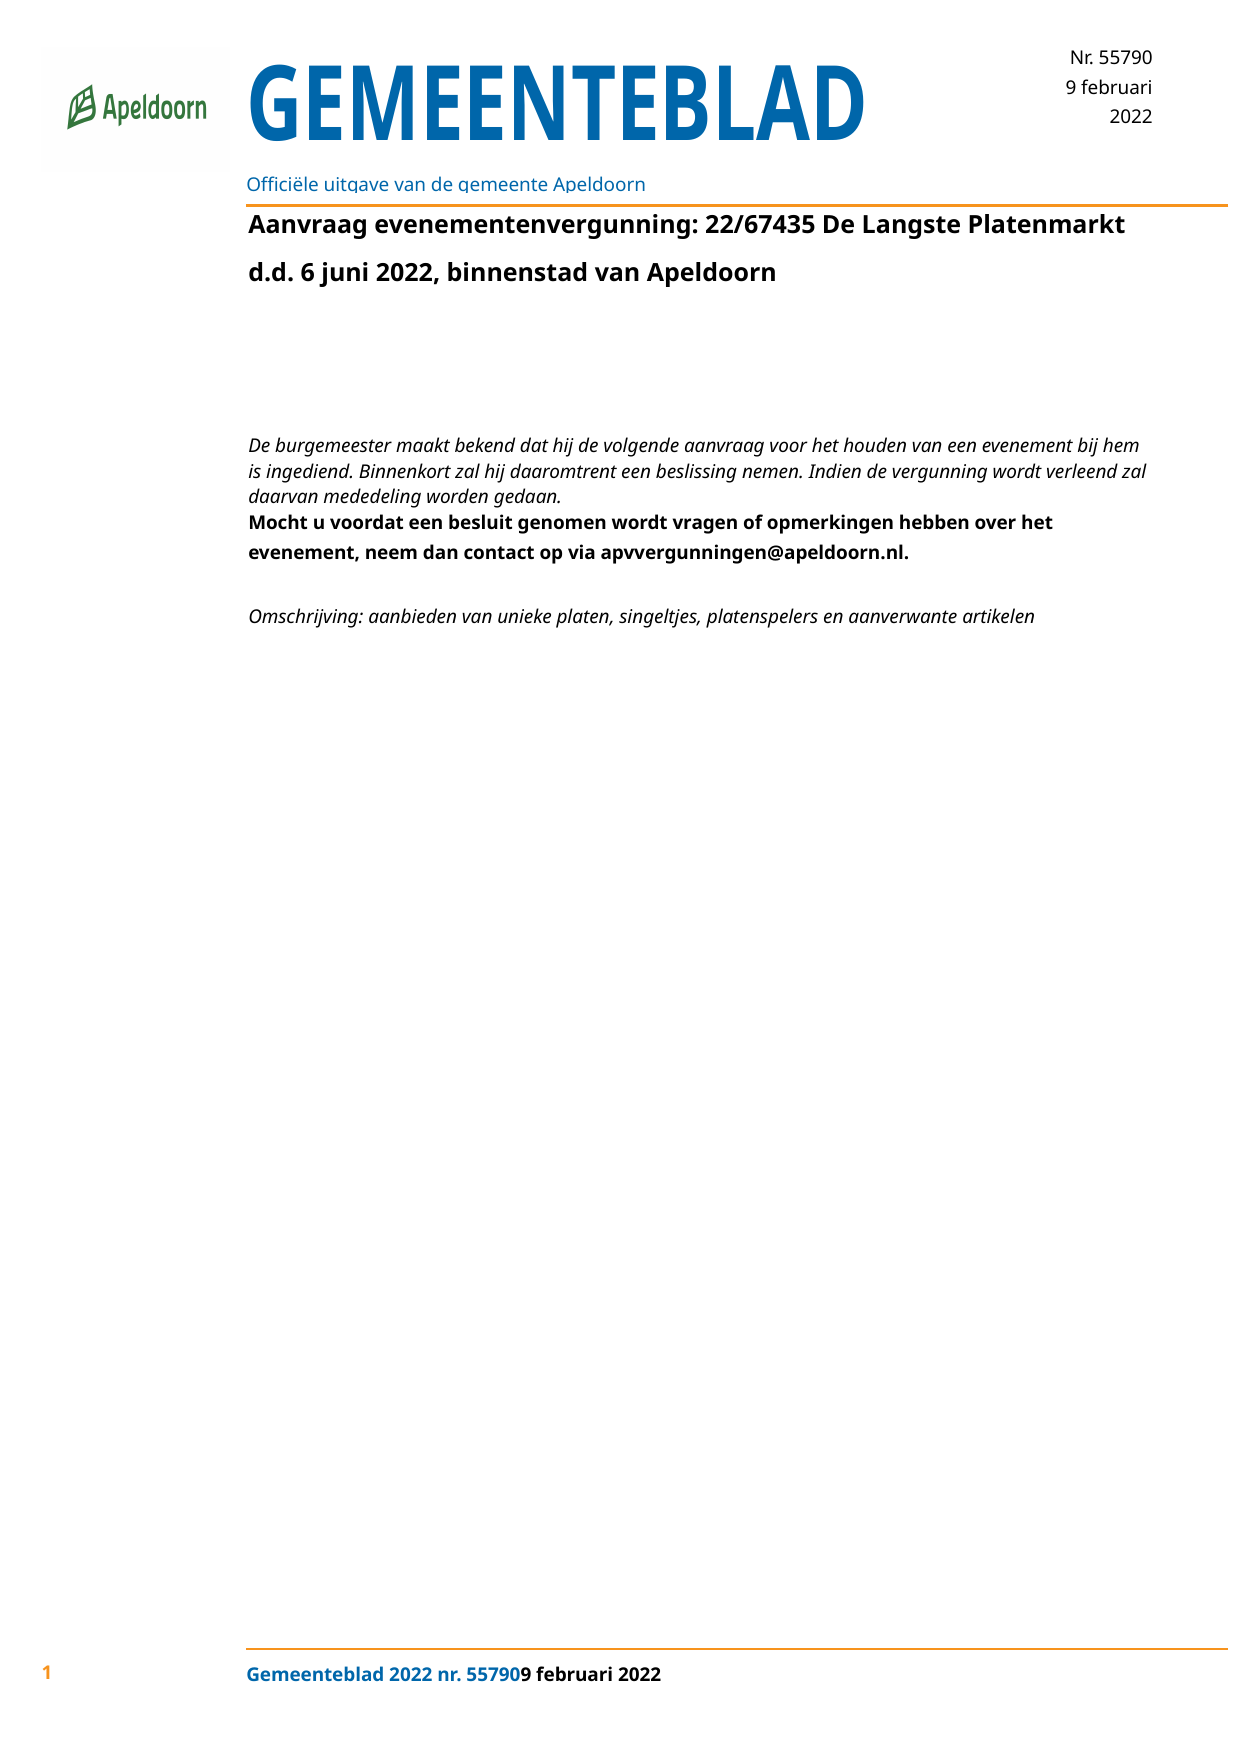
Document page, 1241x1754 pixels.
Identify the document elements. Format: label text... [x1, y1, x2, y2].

picture [41, 47, 231, 172]
text De burgemeester maakt bekend dat hij de volgende aanvraag voor het houden van een evenement bij hem is ingediend. Binnenkort zal hij daaromtrent een beslissing nemen. Indien de vergunning wordt verleend zal daarvan mededeling worden gedaan. [248, 432, 1152, 509]
text Aanvraag evenementenvergunning: 22/67435 De Langste Platenmarkt d.d. 6 juni 2022, binnenstad van Apeldoorn [248, 207, 1152, 288]
text Omschrijving: aanbieden van unieke platen, singeltjes, platenspelers en aanverwante artikelen [248, 603, 1152, 629]
text Mocht u voordat een besluit genomen wordt vragen of opmerkingen hebben over het evenement, neem dan contact op via apvvergunningen@apeldoorn.nl. [248, 509, 1152, 565]
